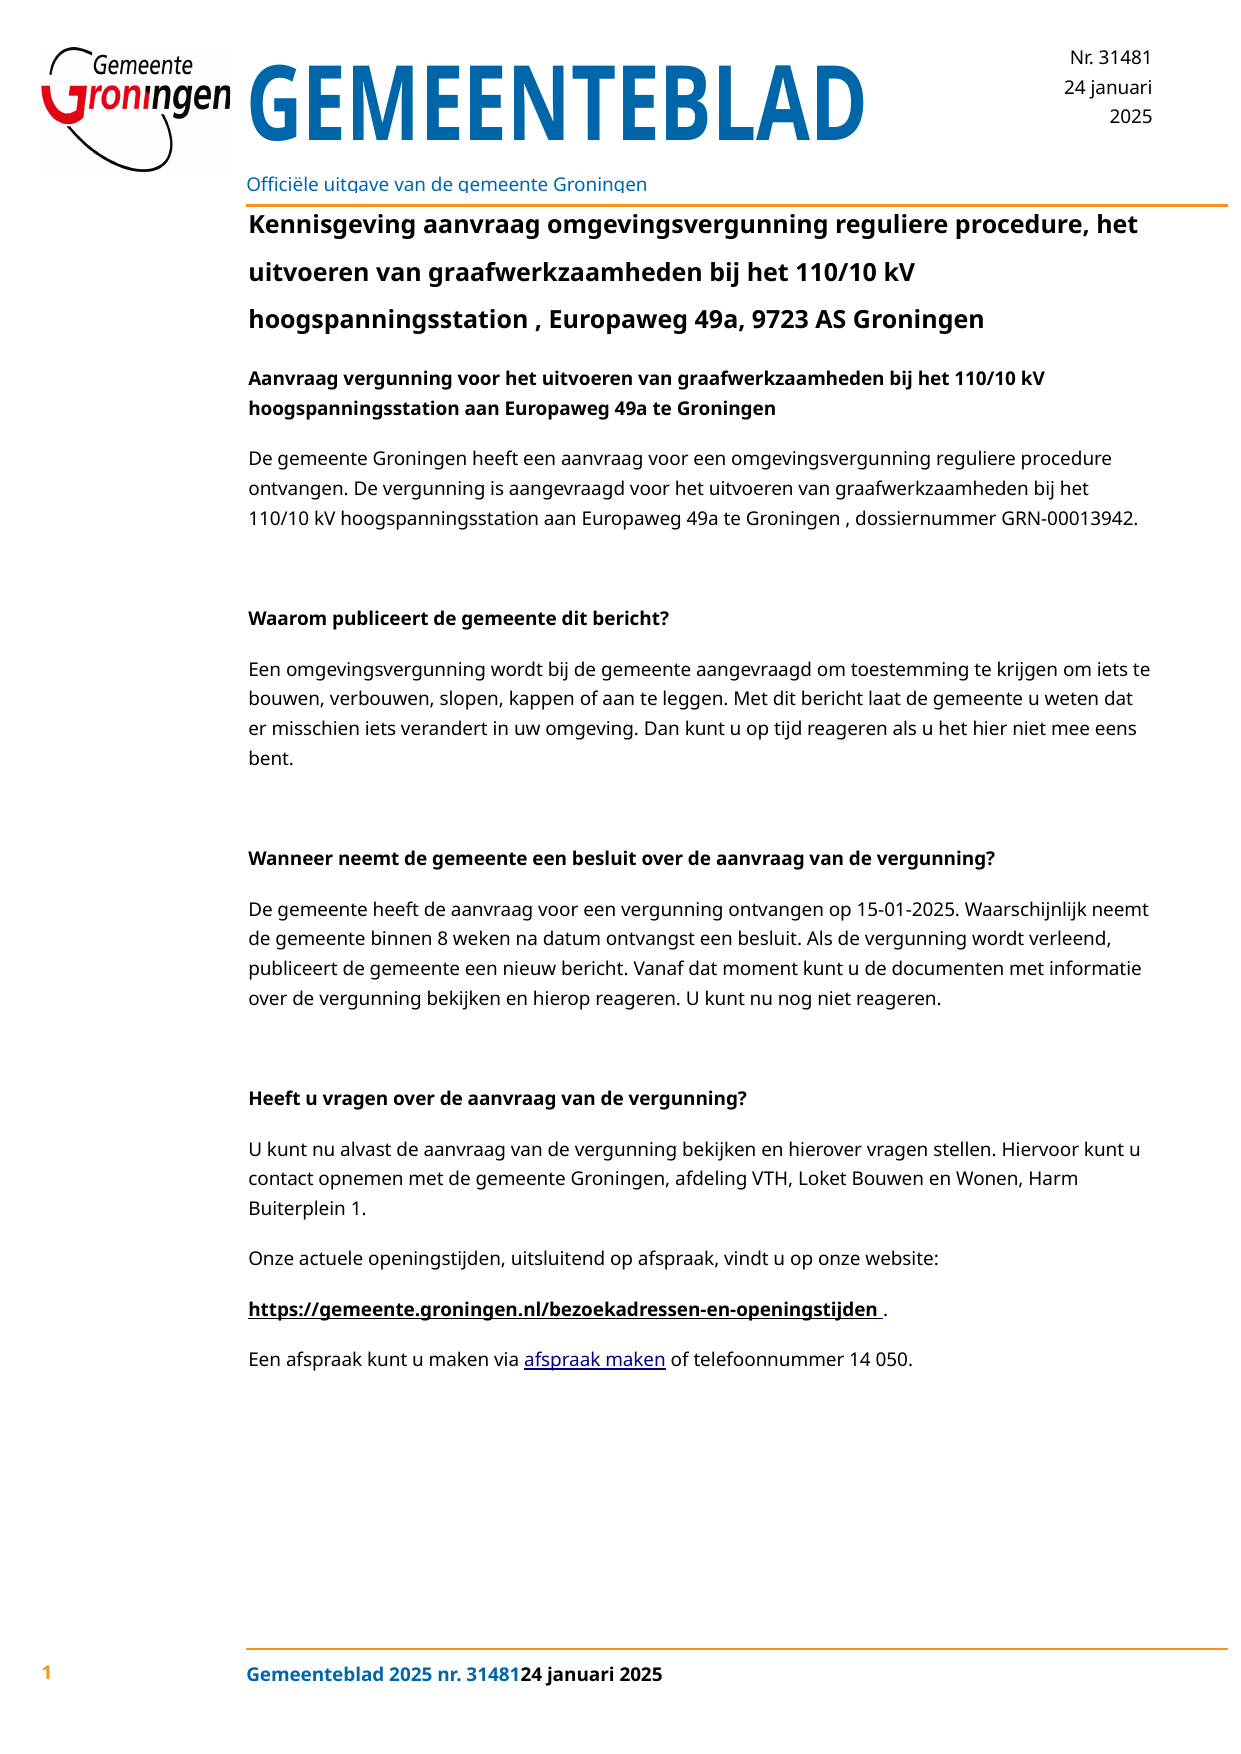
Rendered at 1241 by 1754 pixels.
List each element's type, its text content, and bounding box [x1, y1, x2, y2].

text Waarom publiceert de gemeente dit bericht? [248, 606, 1152, 631]
text https://gemeente.groningen.nl/bezoekadressen-en-openingstijden . [248, 1296, 1152, 1322]
text Wanneer neemt de gemeente een besluit over de aanvraag van de vergunning? [248, 846, 1152, 871]
text De gemeente heeft de aanvraag voor een vergunning ontvangen op 15-01-2025. Waarschijnlijk neemt de gemeente binnen 8 weken na datum ontvangst een besluit. Als de vergunning wordt verleend, publiceert de gemeente een nieuw bericht. Vanaf dat moment kunt u de documenten met informatie over de vergunning bekijken en hierop reageren. U kunt nu nog niet reageren. [248, 896, 1152, 1010]
text Heeft u vragen over de aanvraag van de vergunning? [248, 1086, 1152, 1111]
text De gemeente Groningen heeft een aanvraag voor een omgevingsvergunning reguliere procedure ontvangen. De vergunning is aangevraagd voor het uitvoeren van graafwerkzaamheden bij het 110/10 kV hoogspanningsstation aan Europaweg 49a te Groningen , dossiernummer GRN-00013942. [248, 446, 1152, 530]
text Aanvraag vergunning voor het uitvoeren van graafwerkzaamheden bij het 110/10 kV hoogspanningsstation aan Europaweg 49a te Groningen [248, 366, 1152, 421]
picture [41, 47, 231, 172]
text Een omgevingsvergunning wordt bij de gemeente aangevraagd om toestemming te krijgen om iets te bouwen, verbouwen, slopen, kappen of aan te leggen. Met dit bericht laat de gemeente u weten dat er misschien iets verandert in uw omgeving. Dan kunt u op tijd reageren als u het hier niet mee eens bent. [248, 656, 1152, 770]
text Een afspraak kunt u maken via afspraak maken of telefoonnummer 14 050. [248, 1346, 1152, 1372]
text U kunt nu alvast de aanvraag van de vergunning bekijken en hierover vragen stellen. Hiervoor kunt u contact opnemen met de gemeente Groningen, afdeling VTH, Loket Bouwen en Wonen, Harm Buiterplein 1. [248, 1136, 1152, 1221]
text Kennisgeving aanvraag omgevingsvergunning reguliere procedure, het uitvoeren van graafwerkzaamheden bij het 110/10 kV hoogspanningsstation , Europaweg 49a, 9723 AS Groningen [248, 207, 1152, 336]
text Onze actuele openingstijden, uitsluitend op afspraak, vindt u op onze website: [248, 1246, 1152, 1271]
